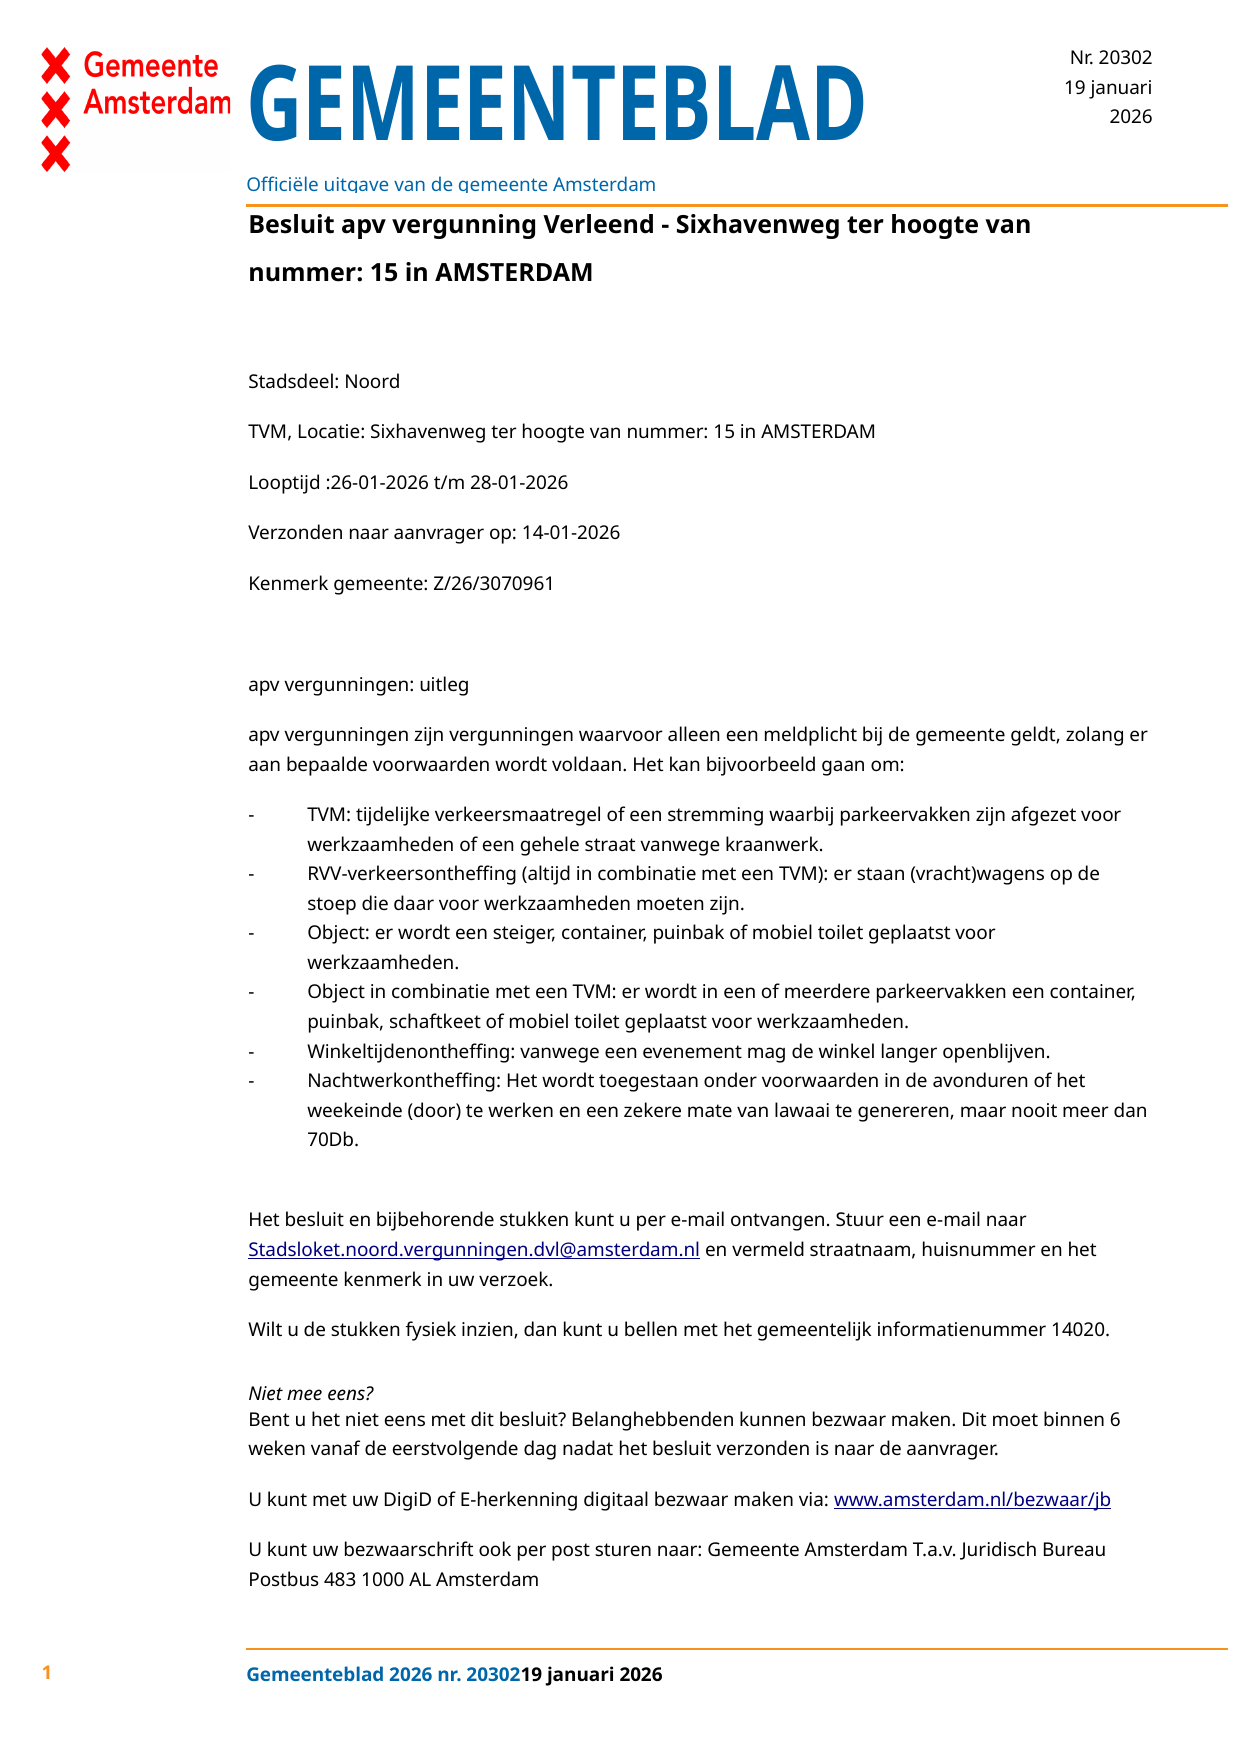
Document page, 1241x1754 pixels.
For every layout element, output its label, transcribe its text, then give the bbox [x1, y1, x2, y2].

text Bent u het niet eens met dit besluit? Belanghebbenden kunnen bezwaar maken. Dit moet binnen 6 weken vanaf de eerstvolgende dag nadat het besluit verzonden is naar de aanvrager. [248, 1406, 1152, 1461]
text Wilt u de stukken fysiek inzien, dan kunt u bellen met het gemeentelijk informatienummer 14020. [248, 1316, 1152, 1342]
list Object: er wordt een steiger, container, puinbak of mobiel toilet geplaatst voor werkzaamheden. [248, 919, 1152, 975]
text Stadsdeel: Noord [248, 368, 1152, 394]
text U kunt met uw DigiD of E-herkenning digitaal bezwaar maken via: www.amsterdam.nl/bezwaar/jb [248, 1486, 1152, 1512]
text Kenmerk gemeente: Z/26/3070961 [248, 570, 1152, 596]
picture [41, 47, 231, 172]
list RVV-verkeersontheffing (altijd in combinatie met een TVM): er staan (vracht)wagens op de stoep die daar voor werkzaamheden moeten zijn. [248, 860, 1152, 916]
list Nachtwerkontheffing: Het wordt toegestaan onder voorwaarden in de avonduren of het weekeinde (door) te werken en een zekere mate van lawaai te genereren, maar nooit meer dan 70Db. [248, 1067, 1152, 1152]
text Looptijd :26-01-2026 t/m 28-01-2026 [248, 469, 1152, 495]
list Winkeltijdenontheffing: vanwege een evenement mag de winkel langer openblijven. [248, 1038, 1152, 1064]
text U kunt uw bezwaarschrift ook per post sturen naar: Gemeente Amsterdam T.a.v. Juridisch Bureau Postbus 483 1000 AL Amsterdam [248, 1536, 1152, 1592]
text Besluit apv vergunning Verleend - Sixhavenweg ter hoogte van nummer: 15 in AMSTERDAM [248, 207, 1152, 288]
list Object in combinatie met een TVM: er wordt in een of meerdere parkeervakken een container, puinbak, schaftkeet of mobiel toilet geplaatst voor werkzaamheden. [248, 979, 1152, 1034]
text Niet mee eens? [248, 1380, 1152, 1406]
list TVM: tijdelijke verkeersmaatregel of een stremming waarbij parkeervakken zijn afgezet voor werkzaamheden of een gehele straat vanwege kraanwerk. [248, 801, 1152, 857]
text apv vergunningen zijn vergunningen waarvoor alleen een meldplicht bij de gemeente geldt, zolang er aan bepaalde voorwaarden wordt voldaan. Het kan bijvoorbeeld gaan om: [248, 721, 1152, 777]
text Het besluit en bijbehorende stukken kunt u per e-mail ontvangen. Stuur een e-mail naar Stadsloket.noord.vergunningen.dvl@amsterdam.nl en vermeld straatnaam, huisnummer en het gemeente kenmerk in uw verzoek. [248, 1207, 1152, 1292]
text TVM, Locatie: Sixhavenweg ter hoogte van nummer: 15 in AMSTERDAM [248, 419, 1152, 444]
text Verzonden naar aanvrager op: 14-01-2026 [248, 519, 1152, 545]
text apv vergunningen: uitleg [248, 671, 1152, 697]
